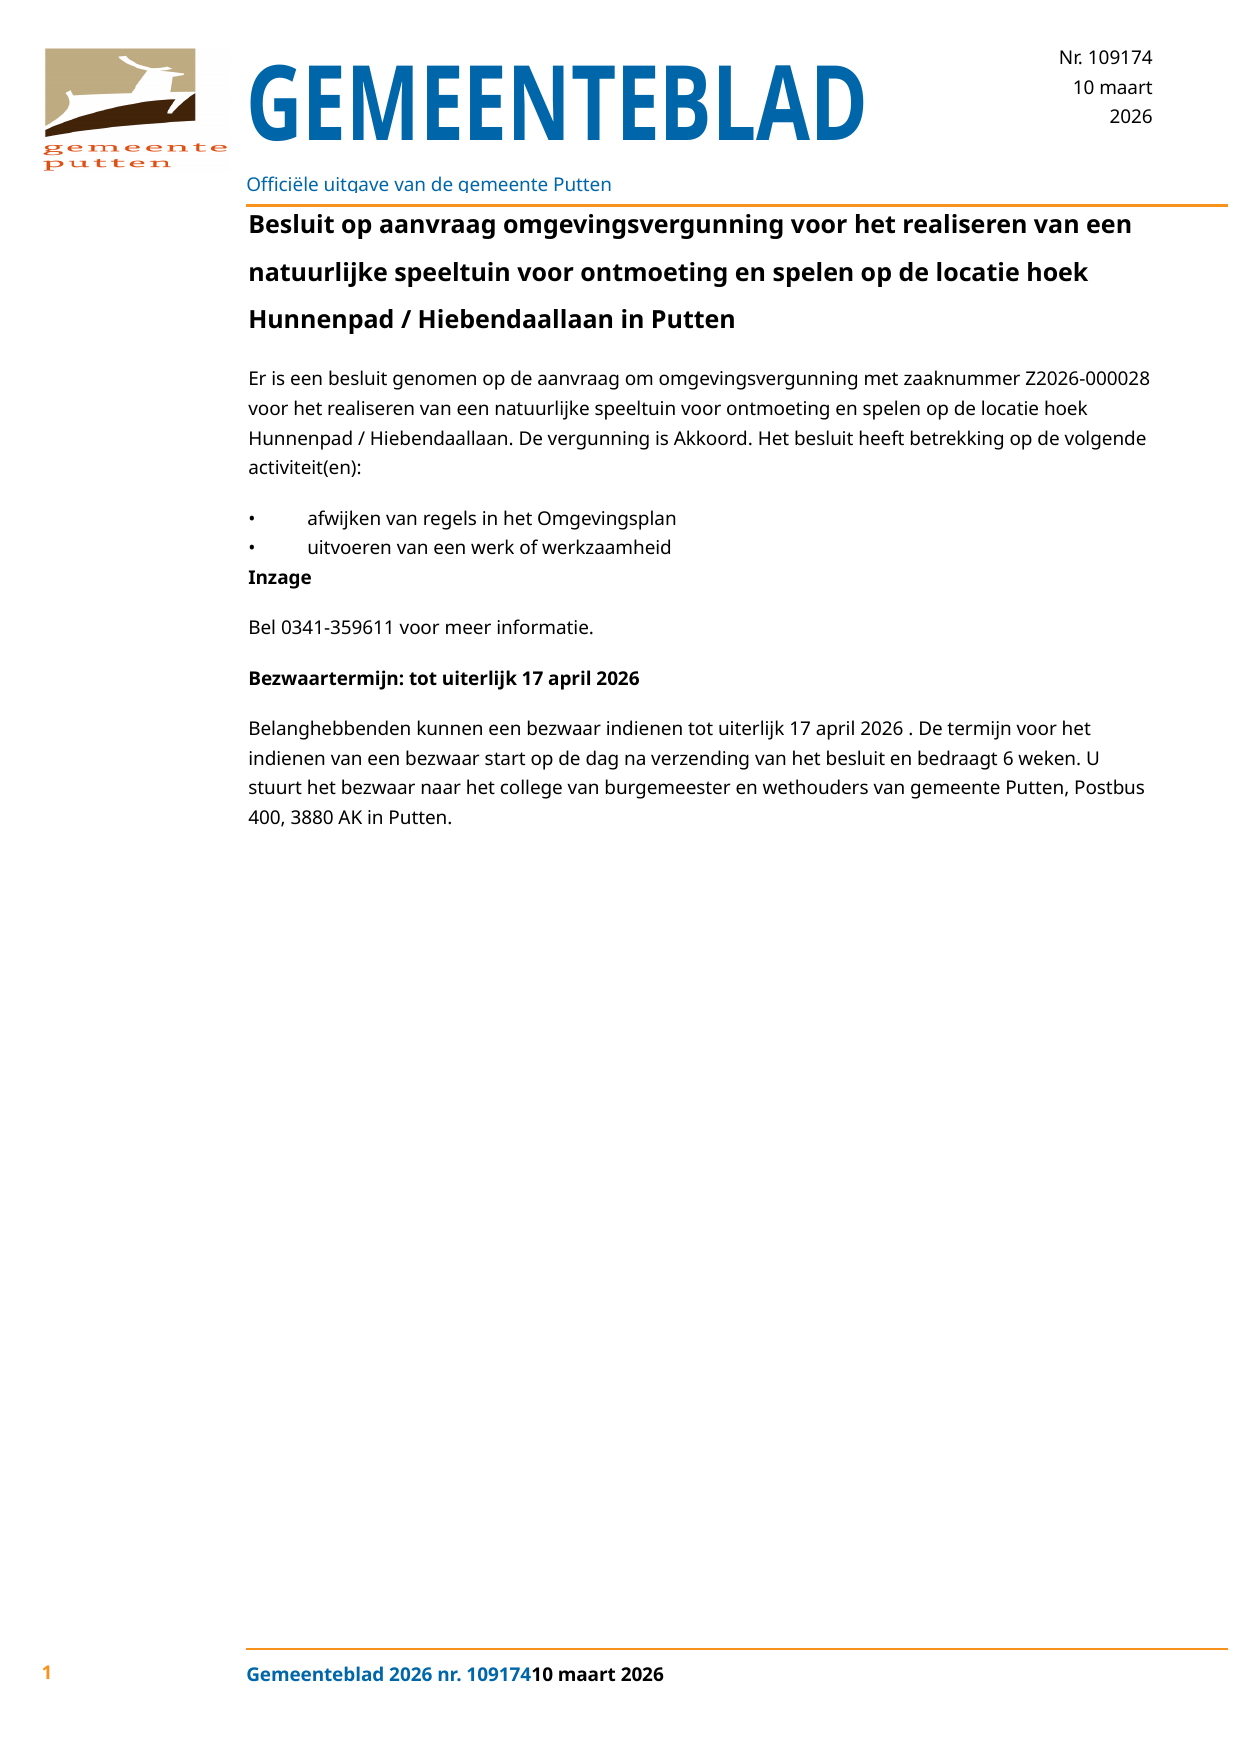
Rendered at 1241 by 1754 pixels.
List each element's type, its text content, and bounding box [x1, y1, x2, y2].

text Bel 0341-359611 voor meer informatie. [248, 614, 1152, 640]
list afwijken van regels in het Omgevingsplan [248, 505, 1152, 530]
picture [41, 47, 231, 172]
text Besluit op aanvraag omgevingsvergunning voor het realiseren van een natuurlijke speeltuin voor ontmoeting en spelen op de locatie hoek Hunnenpad / Hiebendaallaan in Putten [248, 207, 1152, 336]
text Er is een besluit genomen op de aanvraag om omgevingsvergunning met zaaknummer Z2026-000028 voor het realiseren van een natuurlijke speeltuin voor ontmoeting en spelen op de locatie hoek Hunnenpad / Hiebendaallaan. De vergunning is Akkoord. Het besluit heeft betrekking op de volgende activiteit(en): [248, 366, 1152, 480]
text Belanghebbenden kunnen een bezwaar indienen tot uiterlijk 17 april 2026 . De termijn voor het indienen van een bezwaar start op de dag na verzending van het besluit en bedraagt 6 weken. U stuurt het bezwaar naar het college van burgemeester en wethouders van gemeente Putten, Postbus 400, 3880 AK in Putten. [248, 715, 1152, 829]
list uitvoeren van een werk of werkzaamheid [248, 534, 1152, 560]
text Inzage [248, 564, 1152, 589]
text Bezwaartermijn: tot uiterlijk 17 april 2026 [248, 665, 1152, 690]
